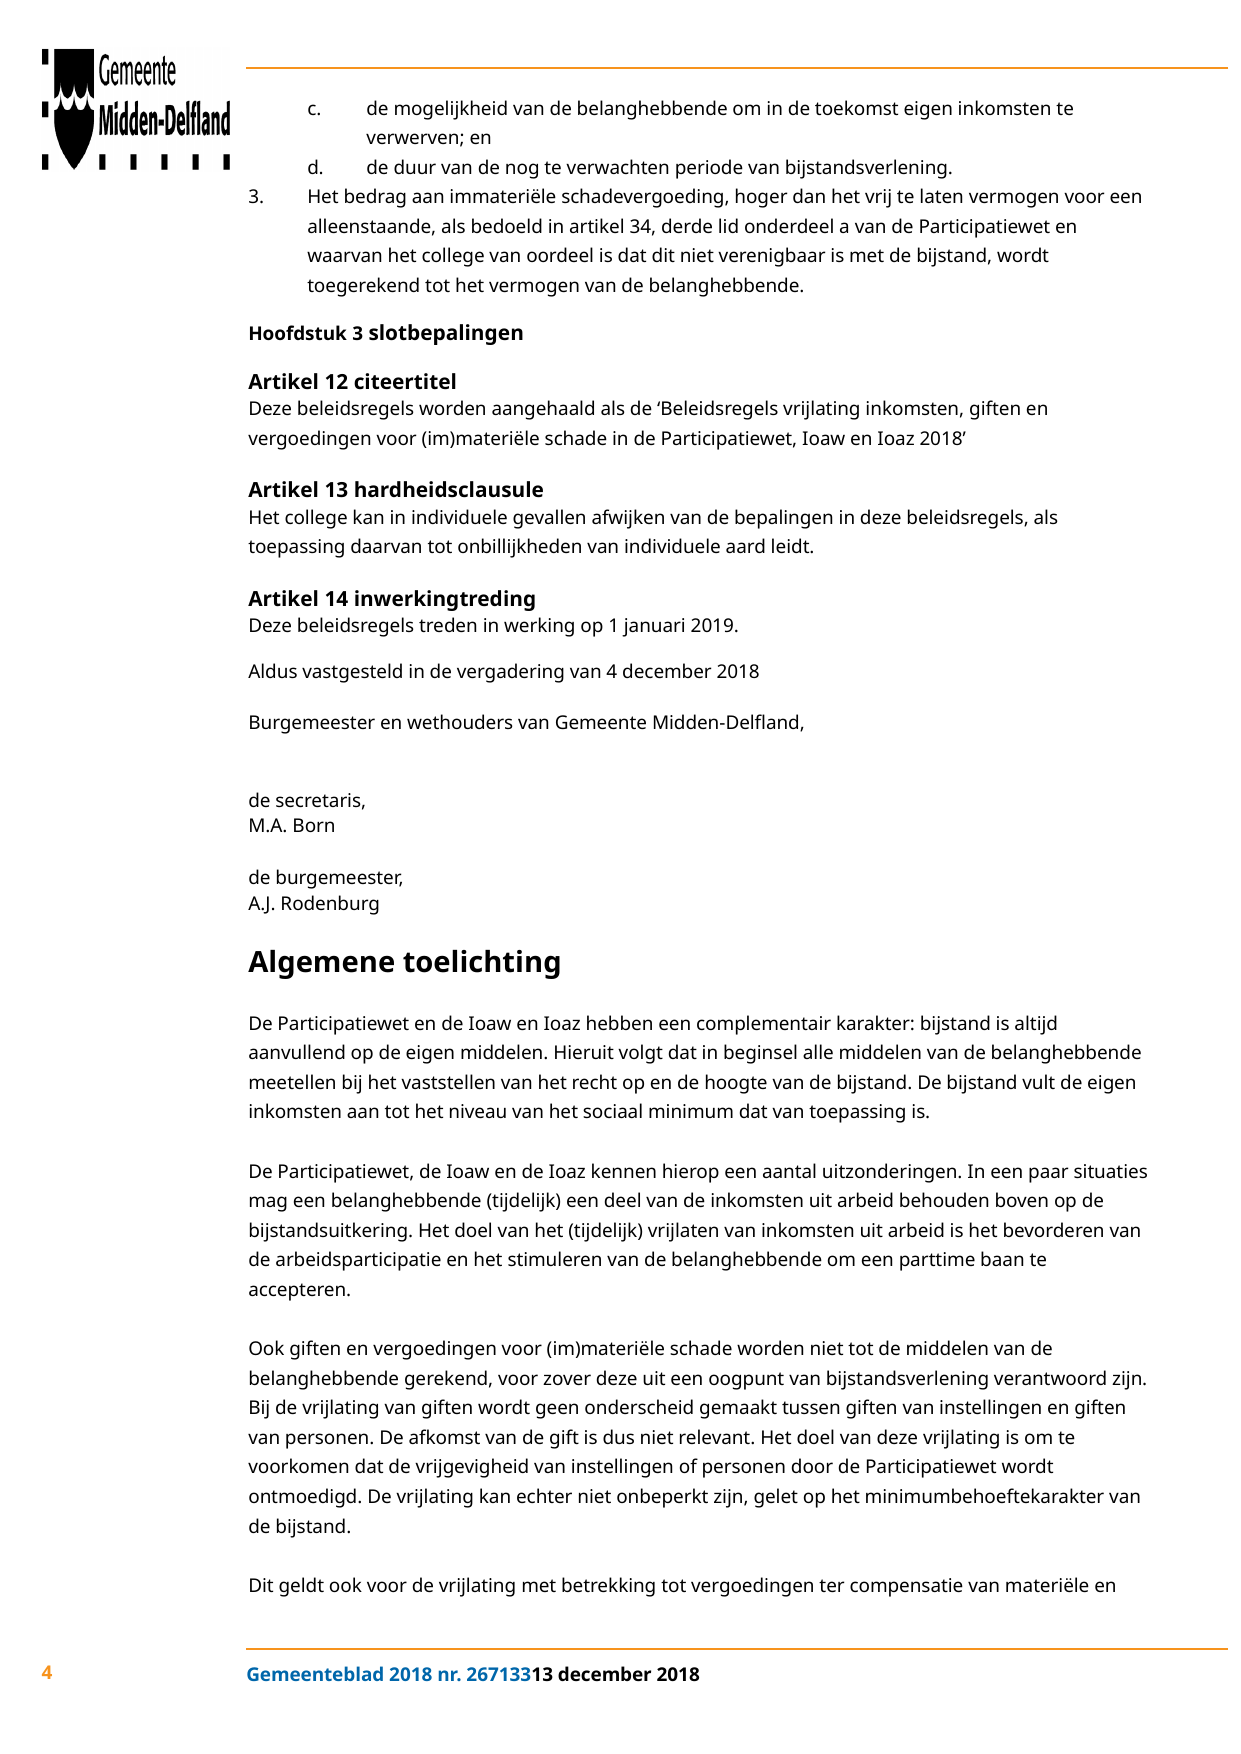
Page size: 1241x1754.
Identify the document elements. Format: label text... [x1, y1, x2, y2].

text Het college kan in individuele gevallen afwijken van de bepalingen in deze beleidsregels, als toepassing daarvan tot onbillijkheden van individuele aard leidt. [248, 504, 1152, 559]
list Het bedrag aan immateriële schadevergoeding, hoger dan het vrij te laten vermogen voor een alleenstaande, als bedoeld in artikel 34, derde lid onderdeel a van de Participatiewet en waarvan het college van oordeel is dat dit niet verenigbaar is met de bijstand, wordt toegerekend tot het vermogen van de belanghebbende. [248, 183, 1152, 298]
text De Participatiewet, de Ioaw en de Ioaz kennen hierop een aantal uitzonderingen. In een paar situaties mag een belanghebbende (tijdelijk) een deel van de inkomsten uit arbeid behouden boven op de bijstandsuitkering. Het doel van het (tijdelijk) vrijlaten van inkomsten uit arbeid is het bevorderen van de arbeidsparticipatie en het stimuleren van de belanghebbende om een parttime baan te accepteren. [248, 1158, 1152, 1302]
text Artikel 12 citeertitel [248, 367, 1152, 396]
text Artikel 13 hardheidsclausule [248, 476, 1152, 504]
text A.J. Rodenburg [248, 890, 1152, 915]
text Ook giften en vergoedingen voor (im)materiële schade worden niet tot de middelen van de belanghebbende gerekend, voor zover deze uit een oogpunt van bijstandsverlening verantwoord zijn. Bij de vrijlating van giften wordt geen onderscheid gemaakt tussen giften van instellingen en giften van personen. De afkomst van de gift is dus niet relevant. Het doel van deze vrijlating is om te voorkomen dat de vrijgevigheid van instellingen of personen door de Participatiewet wordt ontmoedigd. De vrijlating kan echter niet onbeperkt zijn, gelet op het minimumbehoeftekarakter van de bijstand. [248, 1335, 1152, 1539]
text Deze beleidsregels worden aangehaald als de ‘Beleidsregels vrijlating inkomsten, giften en vergoedingen voor (im)materiële schade in de Participatiewet, Ioaw en Ioaz 2018’ [248, 396, 1152, 451]
text Burgemeester en wethouders van Gemeente Midden-Delfland, [248, 709, 1152, 735]
text Artikel 14 inwerkingtreding [248, 584, 1152, 612]
text Hoofdstuk 3 slotbepalingen [248, 318, 1152, 346]
text Dit geldt ook voor de vrijlating met betrekking tot vergoedingen ter compensatie van materiële en [248, 1572, 1152, 1598]
list de duur van de nog te verwachten periode van bijstandsverlening. [307, 154, 1152, 180]
list de mogelijkheid van de belanghebbende om in de toekomst eigen inkomsten te verwerven; en [307, 95, 1152, 150]
text M.A. Born [248, 812, 1152, 838]
text Aldus vastgesteld in de vergadering van 4 december 2018 [248, 658, 1152, 684]
text de burgemeester, [248, 864, 1152, 890]
text Algemene toelichting [248, 941, 1152, 981]
picture [41, 47, 231, 172]
text Deze beleidsregels treden in werking op 1 januari 2019. [248, 612, 1152, 638]
text de secretaris, [248, 787, 1152, 812]
text De Participatiewet en de Ioaw en Ioaz hebben een complementair karakter: bijstand is altijd aanvullend op de eigen middelen. Hieruit volgt dat in beginsel alle middelen van de belanghebbende meetellen bij het vaststellen van het recht op en de hoogte van de bijstand. De bijstand vult de eigen inkomsten aan tot het niveau van het sociaal minimum dat van toepassing is. [248, 1010, 1152, 1124]
